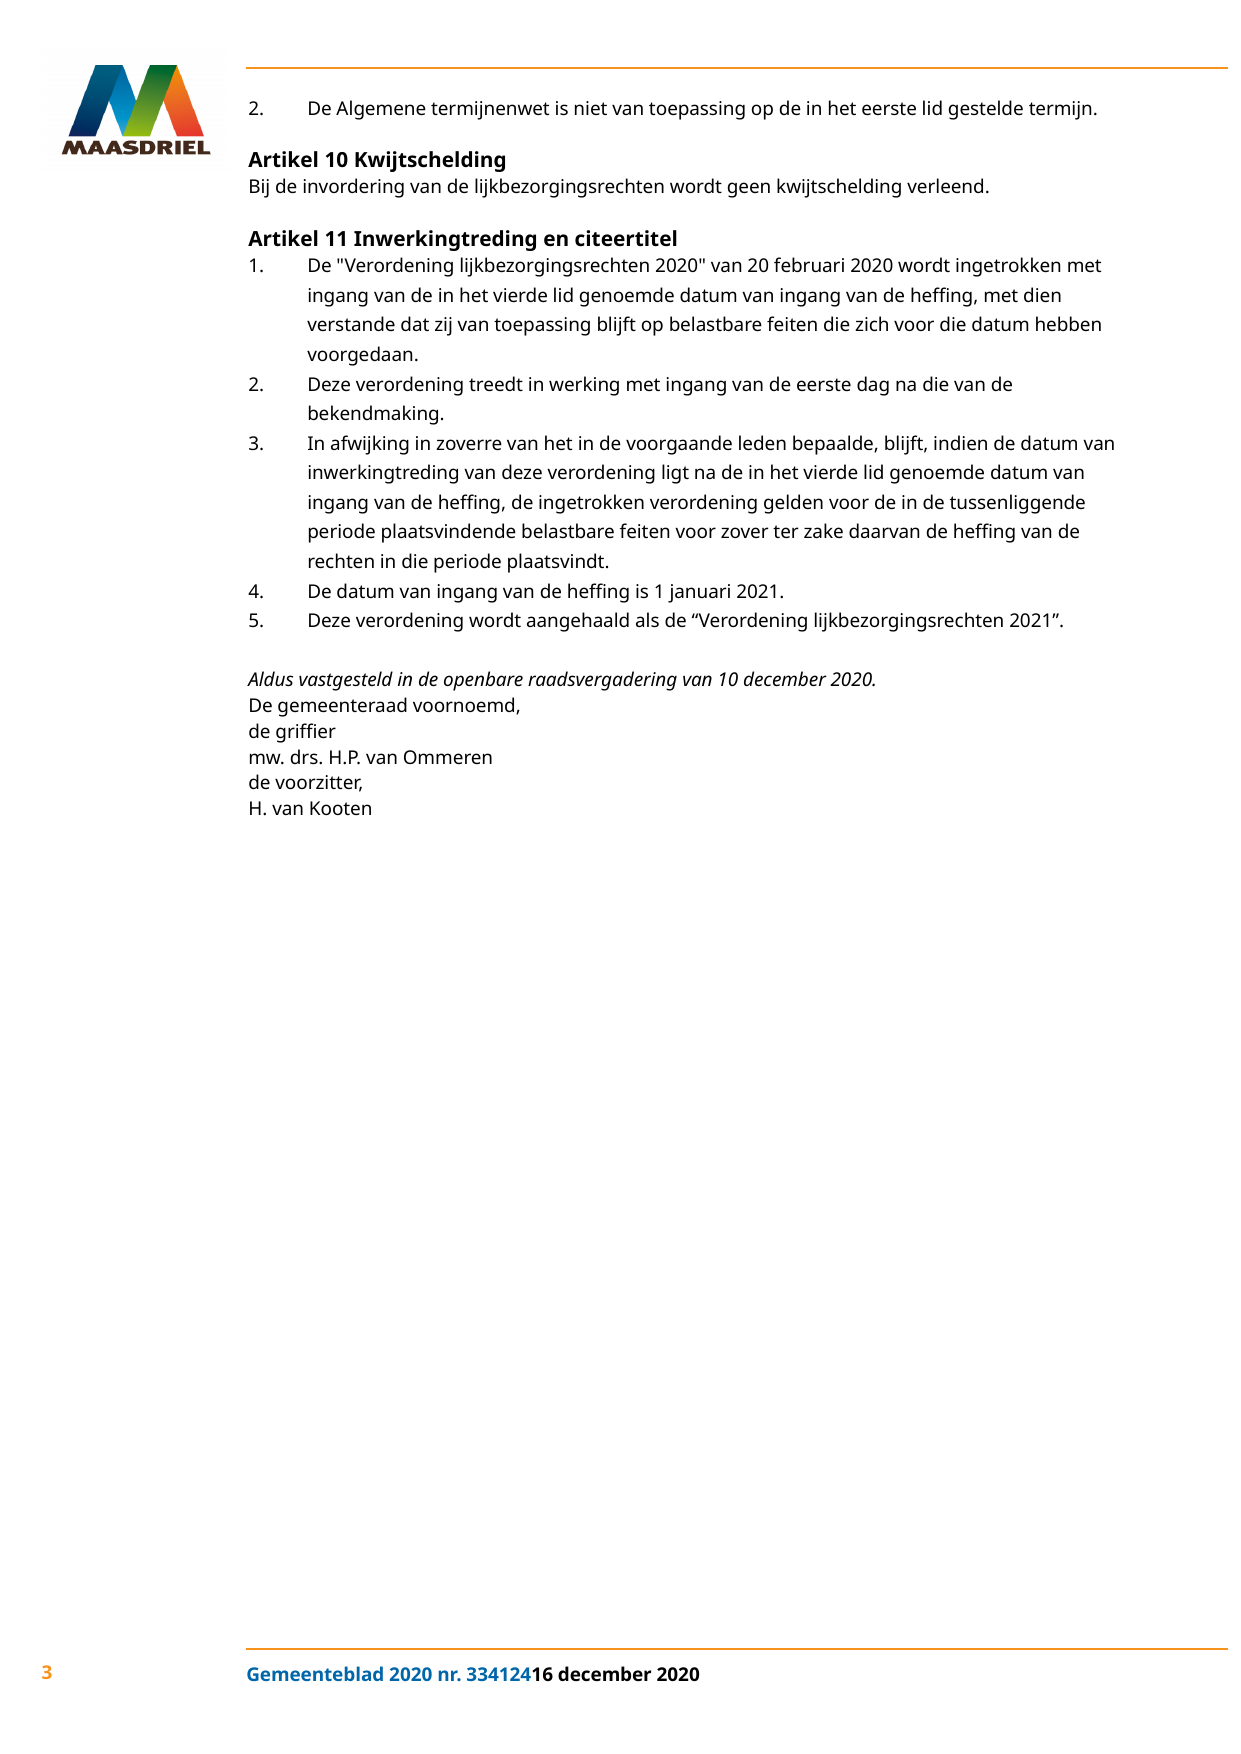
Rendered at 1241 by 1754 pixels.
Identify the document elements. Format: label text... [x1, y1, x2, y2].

list Deze verordening treedt in werking met ingang van de eerste dag na die van de bekendmaking. [248, 371, 1152, 426]
text mw. drs. H.P. van Ommeren [248, 744, 1152, 769]
list Deze verordening wordt aangehaald als de “Verordening lijkbezorgingsrechten 2021”. [248, 607, 1152, 633]
text H. van Kooten [248, 795, 1152, 821]
text Artikel 10 Kwijtschelding [248, 145, 1152, 174]
picture [41, 47, 231, 172]
list De datum van ingang van de heffing is 1 januari 2021. [248, 578, 1152, 604]
list De "Verordening lijkbezorgingsrechten 2020" van 20 februari 2020 wordt ingetrokken met ingang van de in het vierde lid genoemde datum van ingang van de heffing, met dien verstande dat zij van toepassing blijft op belastbare feiten die zich voor die datum hebben voorgedaan. [248, 252, 1152, 367]
text Bij de invordering van de lijkbezorgingsrechten wordt geen kwijtschelding verleend. [248, 174, 1152, 199]
text Artikel 11 Inwerkingtreding en citeertitel [248, 224, 1152, 252]
list In afwijking in zoverre van het in de voorgaande leden bepaalde, blijft, indien de datum van inwerkingtreding van deze verordening ligt na de in het vierde lid genoemde datum van ingang van de heffing, de ingetrokken verordening gelden voor de in de tussenliggende periode plaatsvindende belastbare feiten voor zover ter zake daarvan de heffing van de rechten in die periode plaatsvindt. [248, 430, 1152, 574]
list De Algemene termijnenwet is niet van toepassing op de in het eerste lid gestelde termijn. [248, 95, 1152, 121]
text de griffier [248, 718, 1152, 744]
text de voorzitter, [248, 769, 1152, 795]
text Aldus vastgesteld in de openbare raadsvergadering van 10 december 2020. [248, 667, 1152, 692]
text De gemeenteraad voornoemd, [248, 692, 1152, 718]
